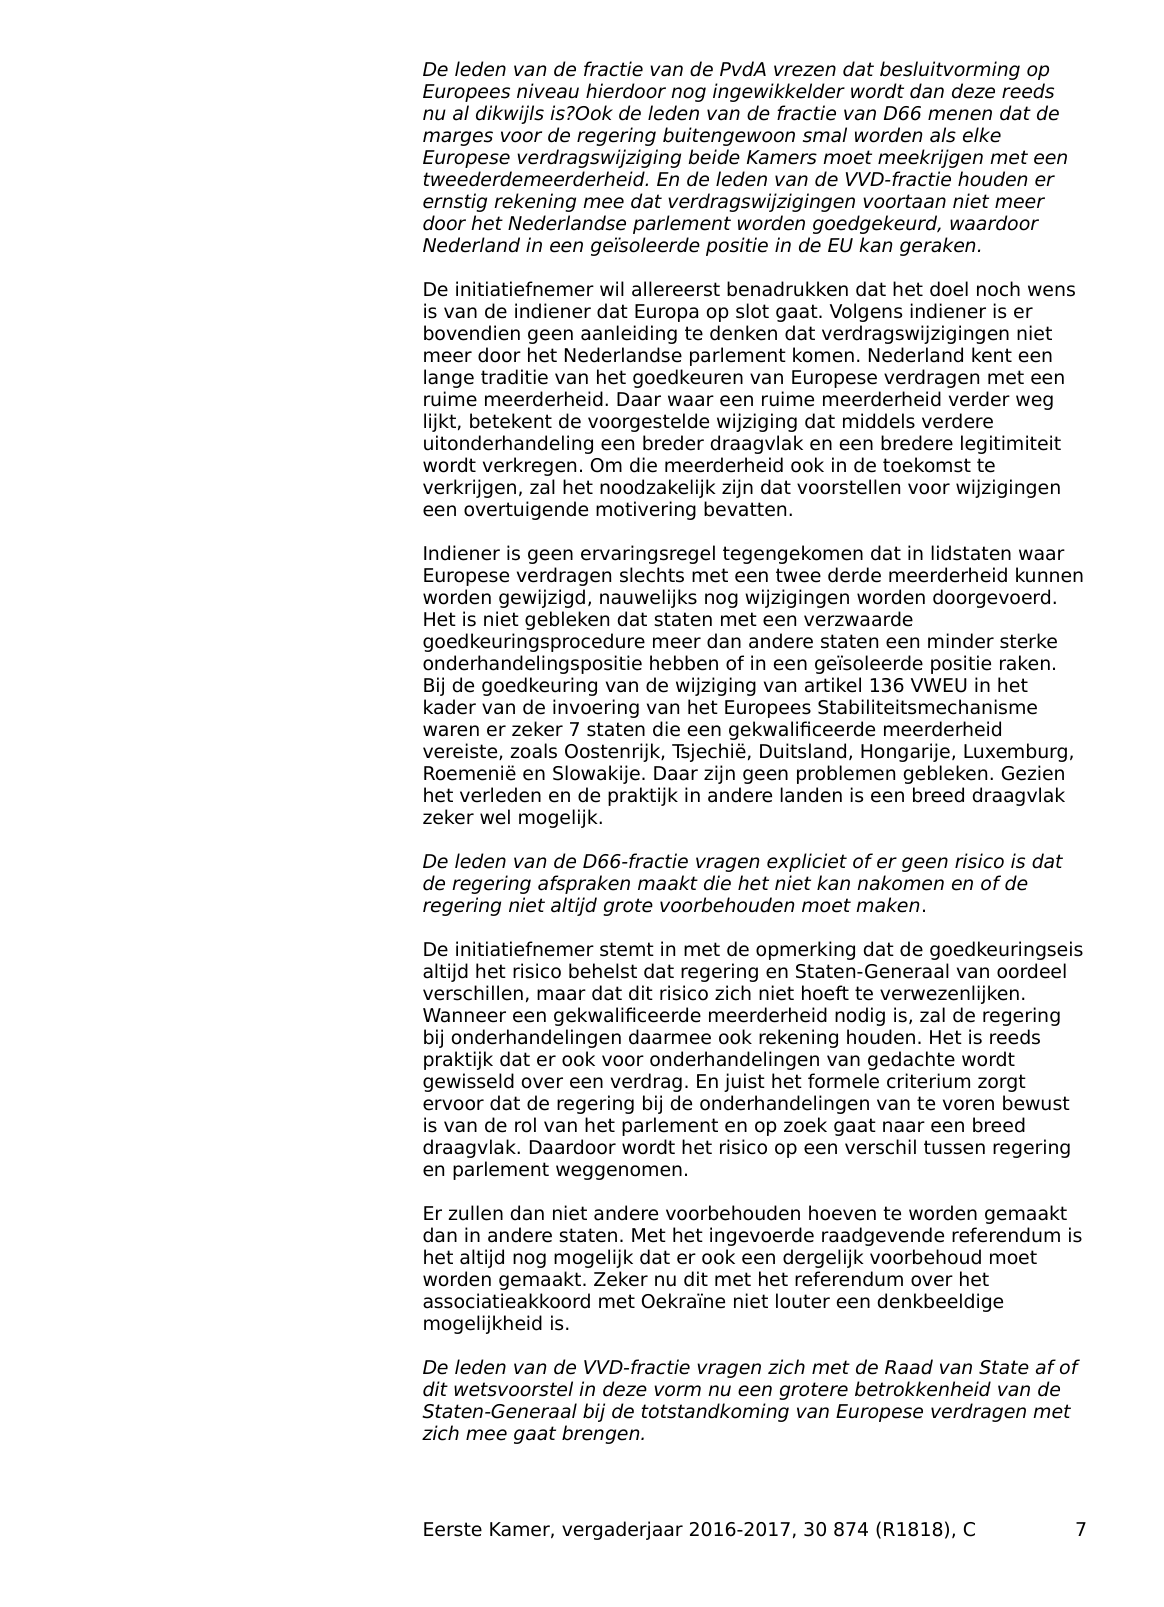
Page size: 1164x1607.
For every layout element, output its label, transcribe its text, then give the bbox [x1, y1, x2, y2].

text De initiatiefnemer stemt in met de opmerking dat de goedkeuringseis altijd het risico behelst dat regering en Staten-Generaal van oordeel verschillen, maar dat dit risico zich niet hoeft te verwezenlijken. Wanneer een gekwalificeerde meerderheid nodig is, zal de regering bij onderhandelingen daarmee ook rekening houden. Het is reeds praktijk dat er ook voor onderhandelingen van gedachte wordt gewisseld over een verdrag. En juist het formele criterium zorgt ervoor dat de regering bij de onderhandelingen van te voren bewust is van de rol van het parlement en op zoek gaat naar een breed draagvlak. Daardoor wordt het risico op een verschil tussen regering en parlement weggenomen. [422, 939, 1087, 1181]
text Er zullen dan niet andere voorbehouden hoeven te worden gemaakt dan in andere staten. Met het ingevoerde raadgevende referendum is het altijd nog mogelijk dat er ook een dergelijk voorbehoud moet worden gemaakt. Zeker nu dit met het referendum over het associatieakkoord met Oekraïne niet louter een denkbeeldige mogelijkheid is. [422, 1203, 1087, 1335]
text De leden van de VVD-fractie vragen zich met de Raad van State af of dit wetsvoorstel in deze vorm nu een grotere betrokkenheid van de Staten-Generaal bij de totstandkoming van Europese verdragen met zich mee gaat brengen. [422, 1357, 1087, 1445]
text Indiener is geen ervaringsregel tegengekomen dat in lidstaten waar Europese verdragen slechts met een twee derde meerderheid kunnen worden gewijzigd, nauwelijks nog wijzigingen worden doorgevoerd. Het is niet gebleken dat staten met een verzwaarde goedkeuringsprocedure meer dan andere staten een minder sterke onderhandelingspositie hebben of in een geïsoleerde positie raken. Bij de goedkeuring van de wijziging van artikel 136 VWEU in het kader van de invoering van het Europees Stabiliteitsmechanisme waren er zeker 7 staten die een gekwalificeerde meerderheid vereiste, zoals Oostenrijk, Tsjechië, Duitsland, Hongarije, Luxemburg, Roemenië en Slowakije. Daar zijn geen problemen gebleken. Gezien het verleden en de praktijk in andere landen is een breed draagvlak zeker wel mogelijk. [422, 543, 1087, 829]
text De leden van de D66-fractie vragen expliciet of er geen risico is dat de regering afspraken maakt die het niet kan nakomen en of de regering niet altijd grote voorbehouden moet maken. [422, 851, 1087, 917]
text De leden van de fractie van de PvdA vrezen dat besluitvorming op Europees niveau hierdoor nog ingewikkelder wordt dan deze reeds nu al dikwijls is?Ook de leden van de fractie van D66 menen dat de marges voor de regering buitengewoon smal worden als elke Europese verdragswijziging beide Kamers moet meekrijgen met een tweederdemeerderheid. En de leden van de VVD-fractie houden er ernstig rekening mee dat verdragswijzigingen voortaan niet meer door het Nederlandse parlement worden goedgekeurd, waardoor Nederland in een geïsoleerde positie in de EU kan geraken. [422, 59, 1087, 257]
text De initiatiefnemer wil allereerst benadrukken dat het doel noch wens is van de indiener dat Europa op slot gaat. Volgens indiener is er bovendien geen aanleiding te denken dat verdragswijzigingen niet meer door het Nederlandse parlement komen. Nederland kent een lange traditie van het goedkeuren van Europese verdragen met een ruime meerderheid. Daar waar een ruime meerderheid verder weg lijkt, betekent de voorgestelde wijziging dat middels verdere uitonderhandeling een breder draagvlak en een bredere legitimiteit wordt verkregen. Om die meerderheid ook in de toekomst te verkrijgen, zal het noodzakelijk zijn dat voorstellen voor wijzigingen een overtuigende motivering bevatten. [422, 279, 1087, 521]
